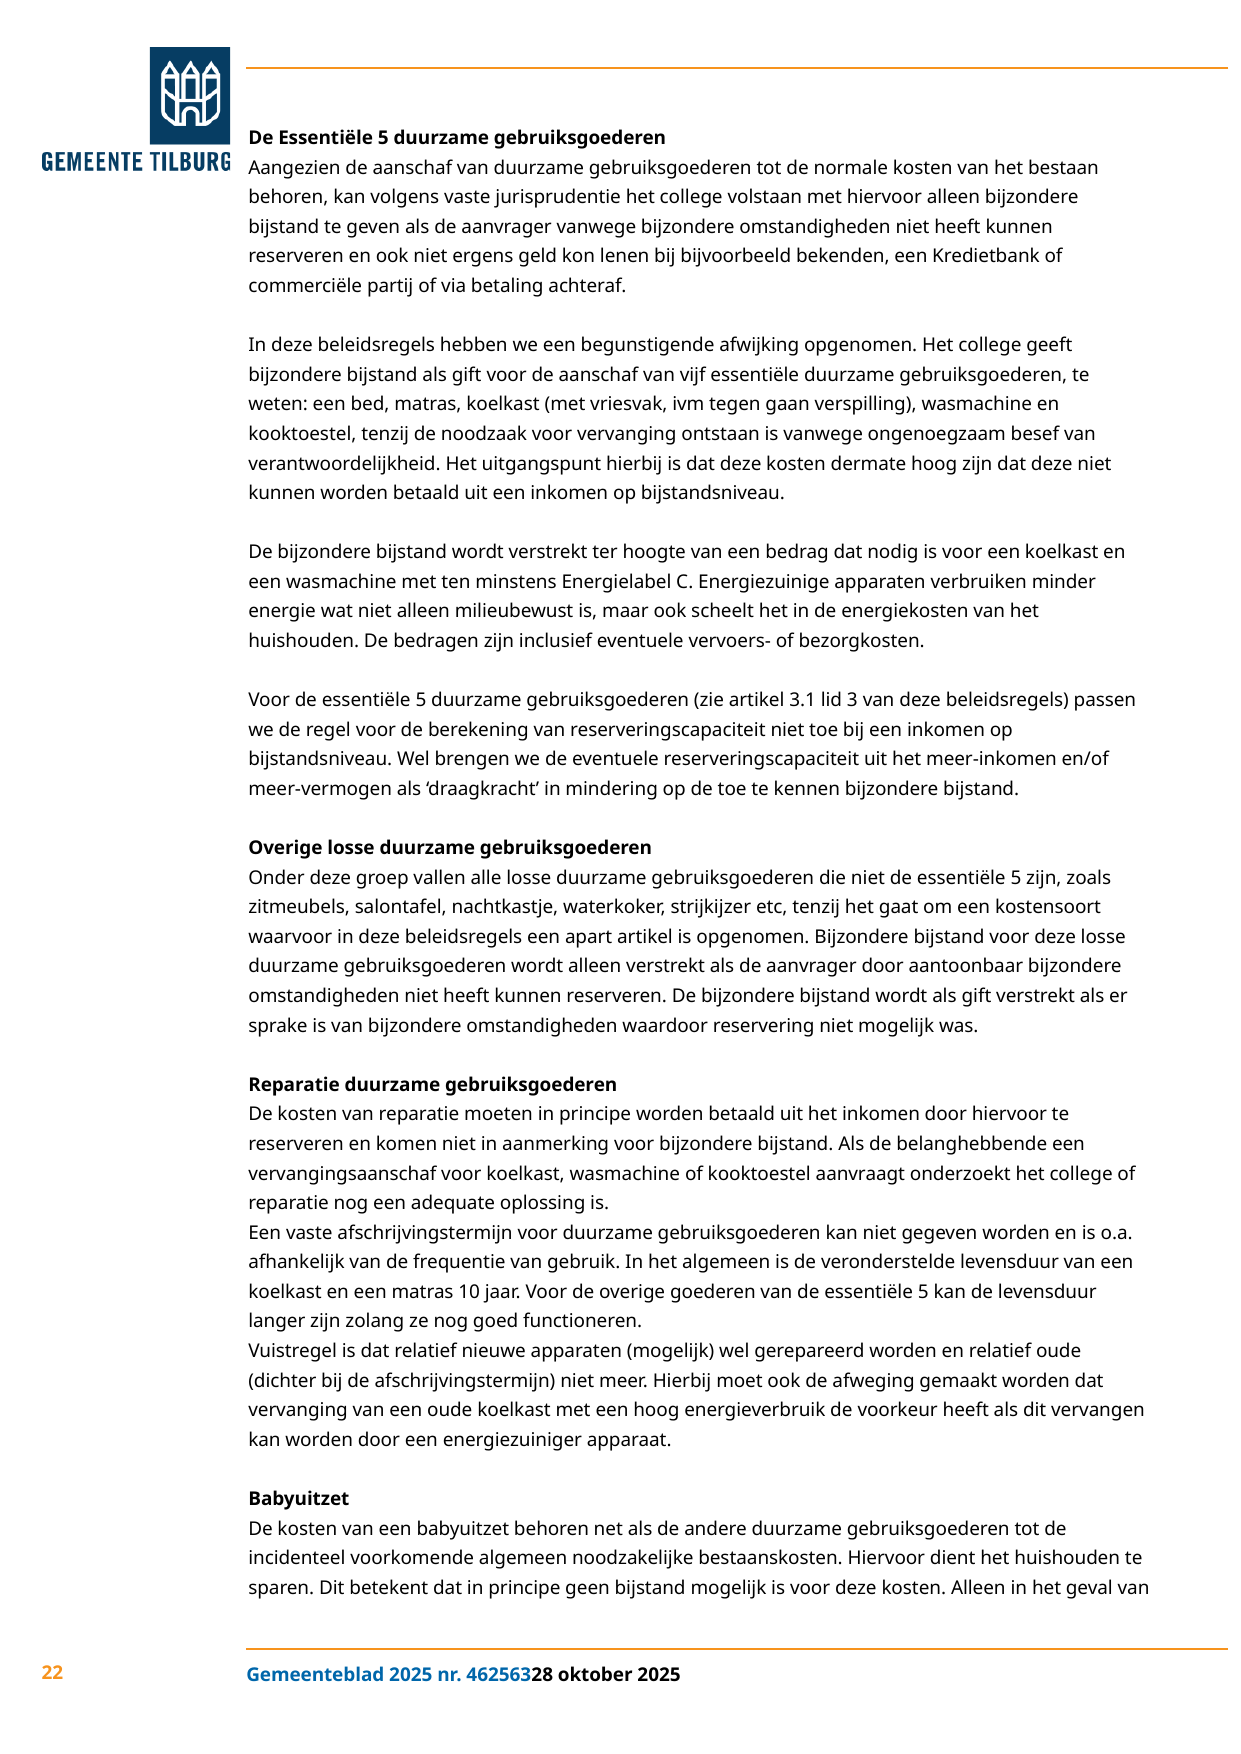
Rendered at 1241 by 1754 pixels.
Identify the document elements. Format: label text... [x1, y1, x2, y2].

text Aangezien de aanschaf van duurzame gebruiksgoederen tot de normale kosten van het bestaan behoren, kan volgens vaste jurisprudentie het college volstaan met hiervoor alleen bijzondere bijstand te geven als de aanvrager vanwege bijzondere omstandigheden niet heeft kunnen reserveren en ook niet ergens geld kon lenen bij bijvoorbeeld bekenden, een Kredietbank of commerciële partij of via betaling achteraf. [248, 154, 1152, 298]
text Voor de essentiële 5 duurzame gebruiksgoederen (zie artikel 3.1 lid 3 van deze beleidsregels) passen we de regel voor de berekening van reserveringscapaciteit niet toe bij een inkomen op bijstandsniveau. Wel brengen we de eventuele reserveringscapaciteit uit het meer-inkomen en/of meer-vermogen als ‘draagkracht’ in mindering op de toe te kennen bijzondere bijstand. [248, 686, 1152, 801]
text Vuistregel is dat relatief nieuwe apparaten (mogelijk) wel gerepareerd worden en relatief oude (dichter bij de afschrijvingstermijn) niet meer. Hierbij moet ook de afweging gemaakt worden dat vervanging van een oude koelkast met een hoog energieverbruik de voorkeur heeft als dit vervangen kan worden door een energiezuiniger apparaat. [248, 1337, 1152, 1452]
text De kosten van een babyuitzet behoren net als de andere duurzame gebruiksgoederen tot de incidenteel voorkomende algemeen noodzakelijke bestaanskosten. Hiervoor dient het huishouden te sparen. Dit betekent dat in principe geen bijstand mogelijk is voor deze kosten. Alleen in het geval van [248, 1515, 1152, 1600]
text De bijzondere bijstand wordt verstrekt ter hoogte van een bedrag dat nodig is voor een koelkast en een wasmachine met ten minstens Energielabel C. Energiezuinige apparaten verbruiken minder energie wat niet alleen milieubewust is, maar ook scheelt het in de energiekosten van het huishouden. De bedragen zijn inclusief eventuele vervoers- of bezorgkosten. [248, 538, 1152, 653]
text Reparatie duurzame gebruiksgoederen [248, 1071, 1152, 1097]
text Babyuitzet [248, 1485, 1152, 1511]
text In deze beleidsregels hebben we een begunstigende afwijking opgenomen. Het college geeft bijzondere bijstand als gift voor de aanschaf van vijf essentiële duurzame gebruiksgoederen, te weten: een bed, matras, koelkast (met vriesvak, ivm tegen gaan verspilling), wasmachine en kooktoestel, tenzij de noodzaak voor vervanging ontstaan is vanwege ongenoegzaam besef van verantwoordelijkheid. Het uitgangspunt hierbij is dat deze kosten dermate hoog zijn dat deze niet kunnen worden betaald uit een inkomen op bijstandsniveau. [248, 331, 1152, 505]
text Overige losse duurzame gebruiksgoederen [248, 834, 1152, 860]
text De kosten van reparatie moeten in principe worden betaald uit het inkomen door hiervoor te reserveren en komen niet in aanmerking voor bijzondere bijstand. Als de belanghebbende een vervangingsaanschaf voor koelkast, wasmachine of kooktoestel aanvraagt onderzoekt het college of reparatie nog een adequate oplossing is. [248, 1101, 1152, 1215]
text De Essentiële 5 duurzame gebruiksgoederen [248, 124, 1152, 150]
text Onder deze groep vallen alle losse duurzame gebruiksgoederen die niet de essentiële 5 zijn, zoals zitmeubels, salontafel, nachtkastje, waterkoker, strijkijzer etc, tenzij het gaat om een kostensoort waarvoor in deze beleidsregels een apart artikel is opgenomen. Bijzondere bijstand voor deze losse duurzame gebruiksgoederen wordt alleen verstrekt als de aanvrager door aantoonbaar bijzondere omstandigheden niet heeft kunnen reserveren. De bijzondere bijstand wordt als gift verstrekt als er sprake is van bijzondere omstandigheden waardoor reservering niet mogelijk was. [248, 864, 1152, 1038]
text Een vaste afschrijvingstermijn voor duurzame gebruiksgoederen kan niet gegeven worden en is o.a. afhankelijk van de frequentie van gebruik. In het algemeen is de veronderstelde levensduur van een koelkast en een matras 10 jaar. Voor de overige goederen van de essentiële 5 kan de levensduur langer zijn zolang ze nog goed functioneren. [248, 1219, 1152, 1333]
picture [41, 47, 231, 172]
